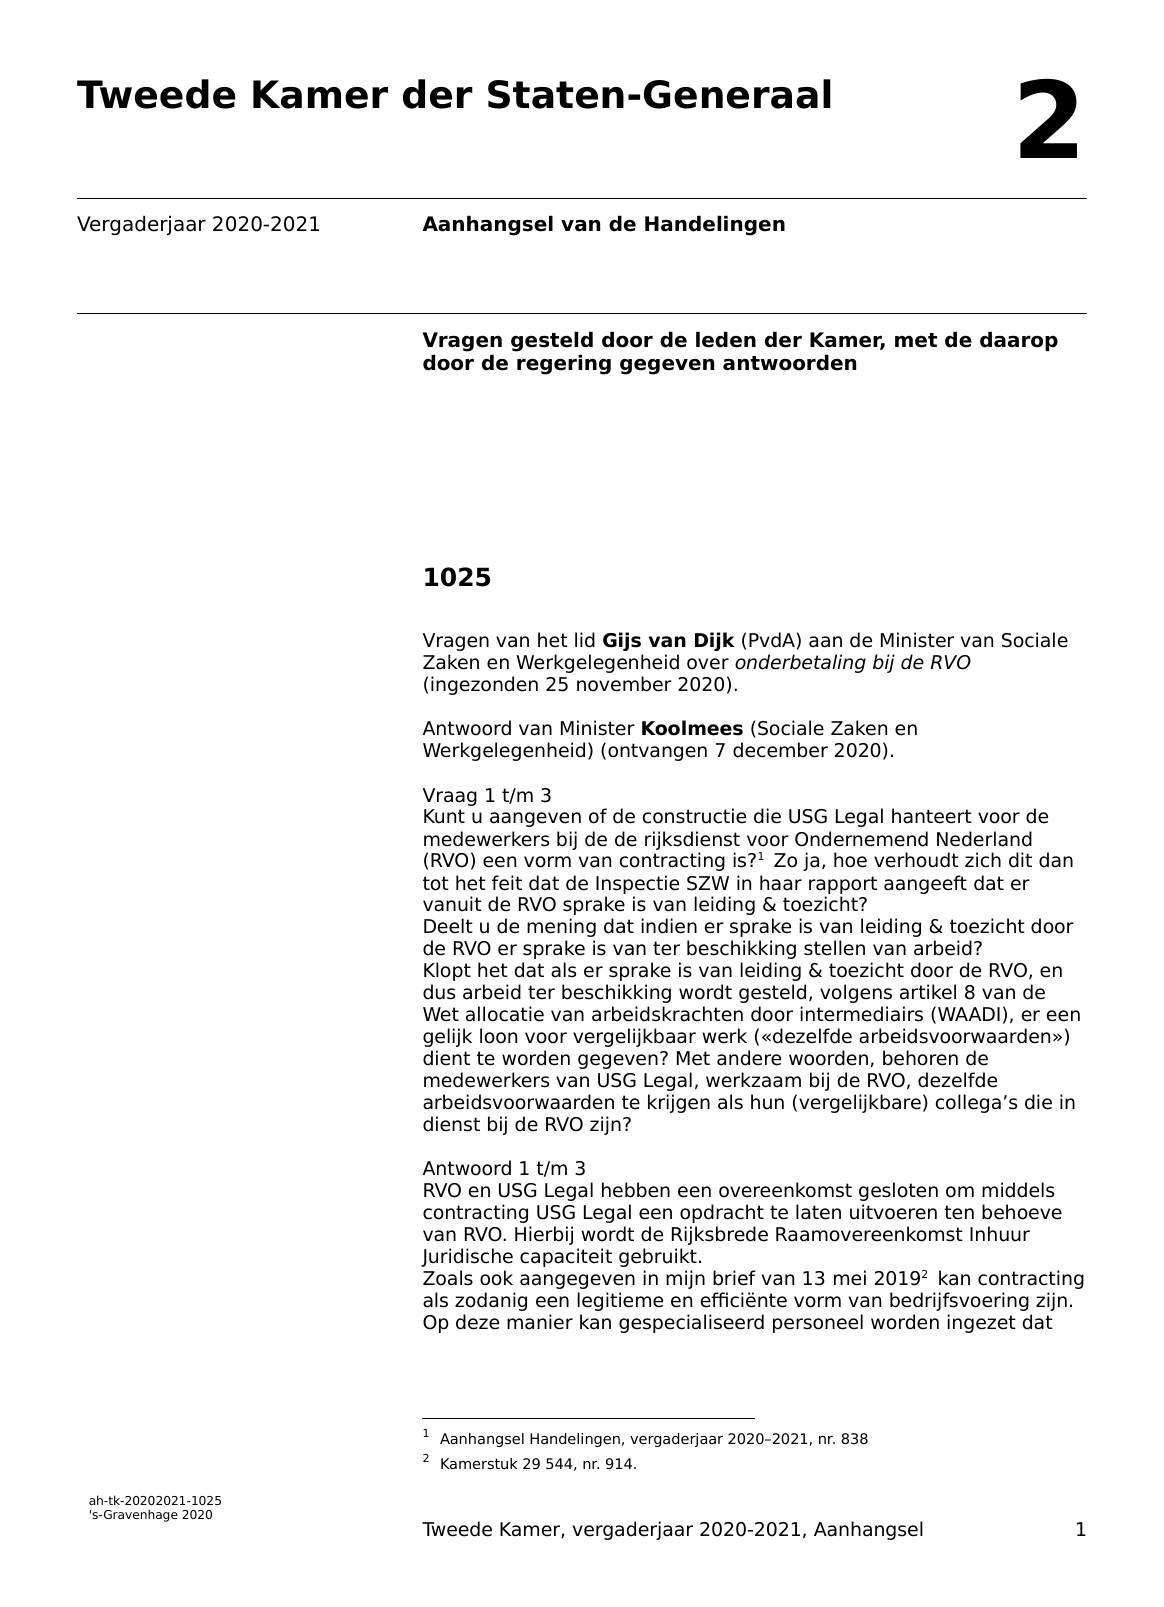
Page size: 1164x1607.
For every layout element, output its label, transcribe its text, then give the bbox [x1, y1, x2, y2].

table_cell Vergaderjaar 2020-2021 [77, 199, 422, 313]
text Kamerstuk 29 544, nr. 914. [422, 1452, 1087, 1474]
text Deelt u de mening dat indien er sprake is van leiding & toezicht door de RVO er sprake is van ter beschikking stellen van arbeid? [422, 916, 1087, 960]
table_cell Vragen gesteld door de leden der Kamer, met de daarop door de regering gegeven antwoorden [422, 314, 1087, 375]
table_cell [77, 314, 422, 375]
table_cell Aanhangsel van de Handelingen [422, 199, 1087, 313]
text 's-Gravenhage 2020 [88, 1508, 323, 1522]
text Vraag 1 t/m 3 [422, 784, 1087, 806]
text Vragen van het lid Gijs van Dijk (PvdA) aan de Minister van Sociale Zaken en Werkgelegenheid over onderbetaling bij de RVO (ingezonden 25 november 2020). [422, 630, 1087, 696]
table_header 2 [886, 59, 1087, 198]
table_header Tweede Kamer der Staten-Generaal [77, 59, 886, 198]
text ah-tk-20202021-1025 [88, 1494, 323, 1508]
text Kunt u aangeven of de constructie die USG Legal hanteert voor de medewerkers bij de de rijksdienst voor Ondernemend Nederland (RVO) een vorm van contracting is? Zo ja, hoe verhoudt zich dit dan tot het feit dat de Inspectie SZW in haar rapport aangeeft dat er vanuit de RVO sprake is van leiding & toezicht? [422, 806, 1087, 916]
text RVO en USG Legal hebben een overeenkomst gesloten om middels contracting USG Legal een opdracht te laten uitvoeren ten behoeve van RVO. Hierbij wordt de Rijksbrede Raamovereenkomst Inhuur Juridische capaciteit gebruikt. [422, 1180, 1087, 1268]
text Antwoord van Minister Koolmees (Sociale Zaken en Werkgelegenheid) (ontvangen 7 december 2020). [422, 718, 1087, 762]
text Antwoord 1 t/m 3 [422, 1158, 1087, 1180]
text Zoals ook aangegeven in mijn brief van 13 mei 2019 kan contracting als zodanig een legitieme en efficiënte vorm van bedrijfsvoering zijn. Op deze manier kan gespecialiseerd personeel worden ingezet dat [422, 1268, 1087, 1334]
text Aanhangsel Handelingen, vergaderjaar 2020–2021, nr. 838 [422, 1427, 1087, 1449]
text 1025 [422, 563, 1087, 592]
text Klopt het dat als er sprake is van leiding & toezicht door de RVO, en dus arbeid ter beschikking wordt gesteld, volgens artikel 8 van de Wet allocatie van arbeidskrachten door intermediairs (WAADI), er een gelijk loon voor vergelijkbaar werk («dezelfde arbeidsvoorwaarden») dient te worden gegeven? Met andere woorden, behoren de medewerkers van USG Legal, werkzaam bij de RVO, dezelfde arbeidsvoorwaarden te krijgen als hun (vergelijkbare) collega’s die in dienst bij de RVO zijn? [422, 960, 1087, 1136]
